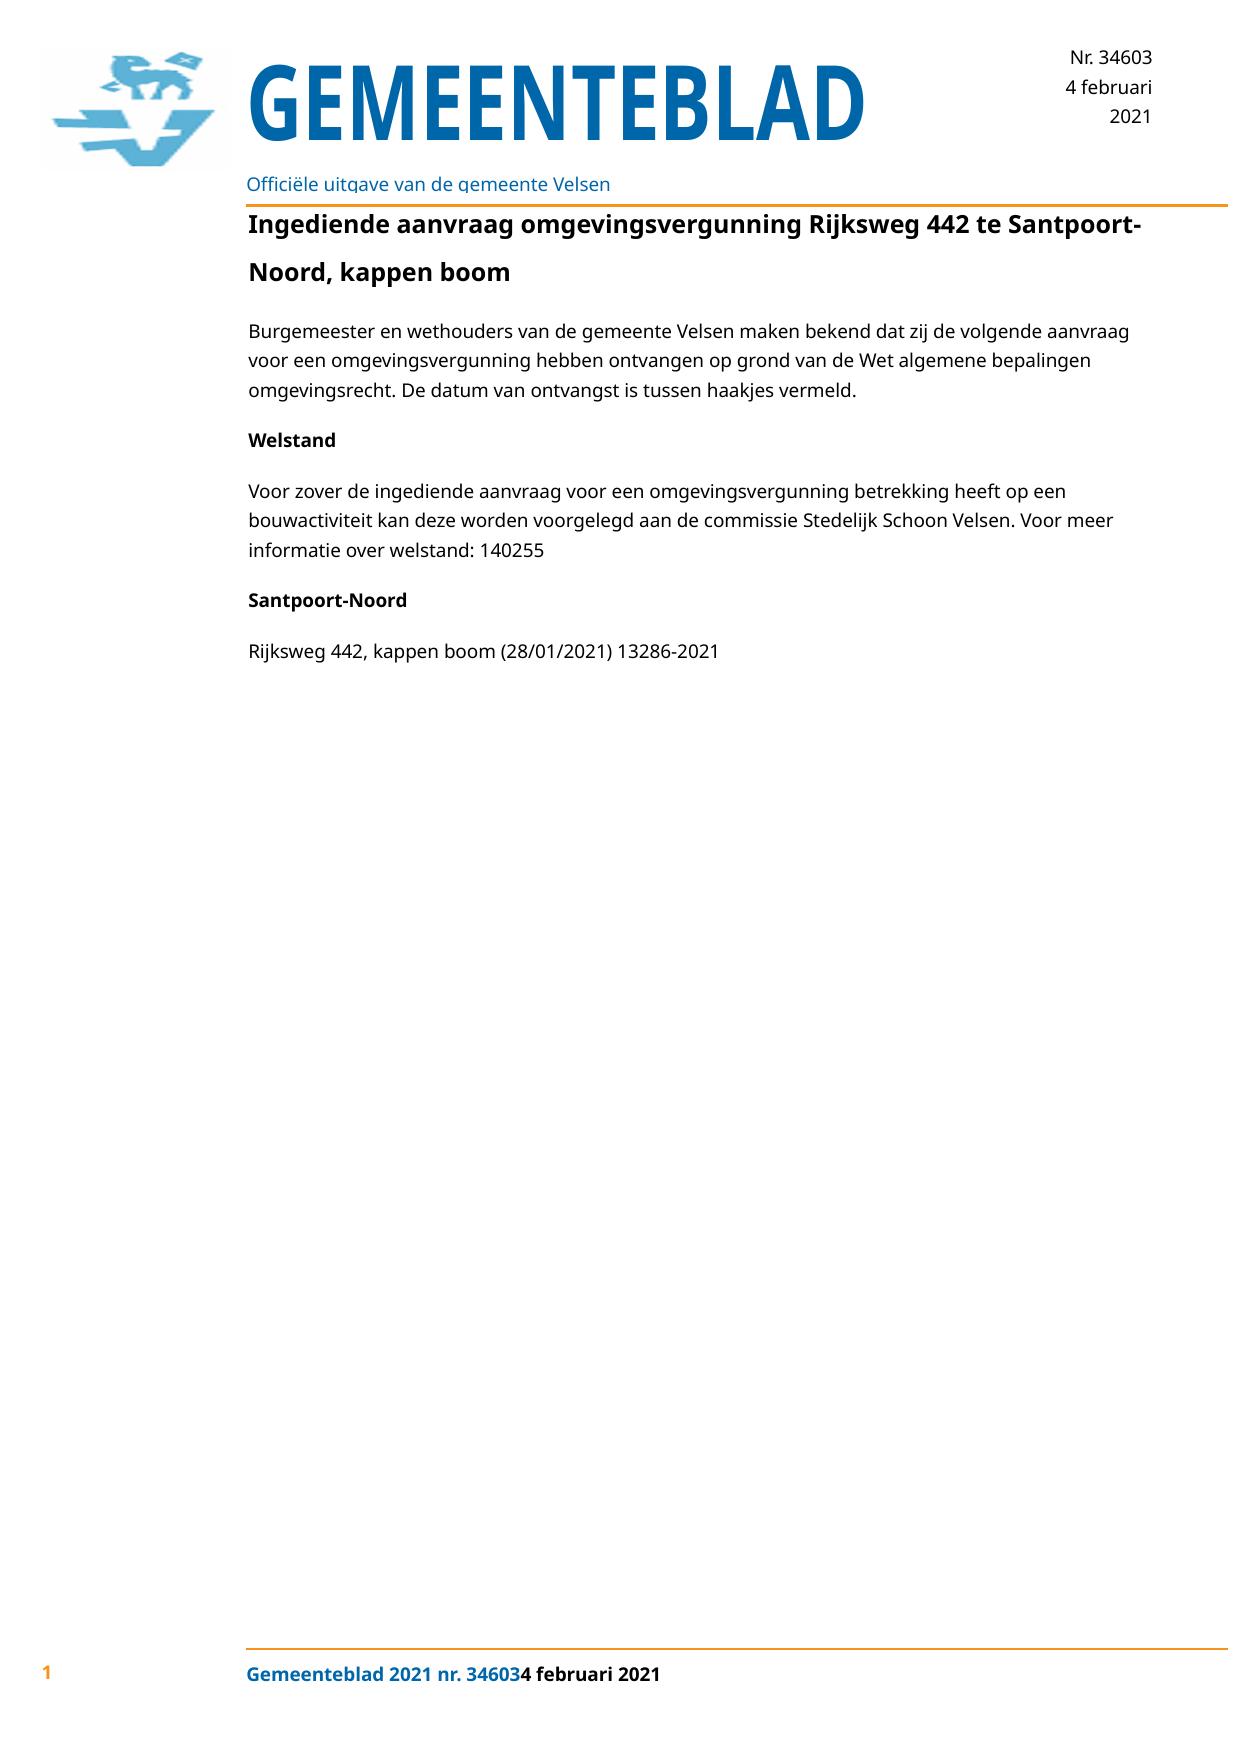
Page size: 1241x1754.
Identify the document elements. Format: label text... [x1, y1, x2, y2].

text Voor zover de ingediende aanvraag voor een omgevingsvergunning betrekking heeft op een bouwactiviteit kan deze worden voorgelegd aan de commissie Stedelijk Schoon Velsen. Voor meer informatie over welstand: 140255 [248, 478, 1152, 563]
picture [41, 47, 231, 172]
text Santpoort-Noord [248, 587, 1152, 613]
text Welstand [248, 427, 1152, 453]
text Ingediende aanvraag omgevingsvergunning Rijksweg 442 te Santpoort-Noord, kappen boom [248, 207, 1152, 288]
text Rijksweg 442, kappen boom (28/01/2021) 13286-2021 [248, 638, 1152, 664]
text Burgemeester en wethouders van de gemeente Velsen maken bekend dat zij de volgende aanvraag voor een omgevingsvergunning hebben ontvangen op grond van de Wet algemene bepalingen omgevingsrecht. De datum van ontvangst is tussen haakjes vermeld. [248, 318, 1152, 403]
